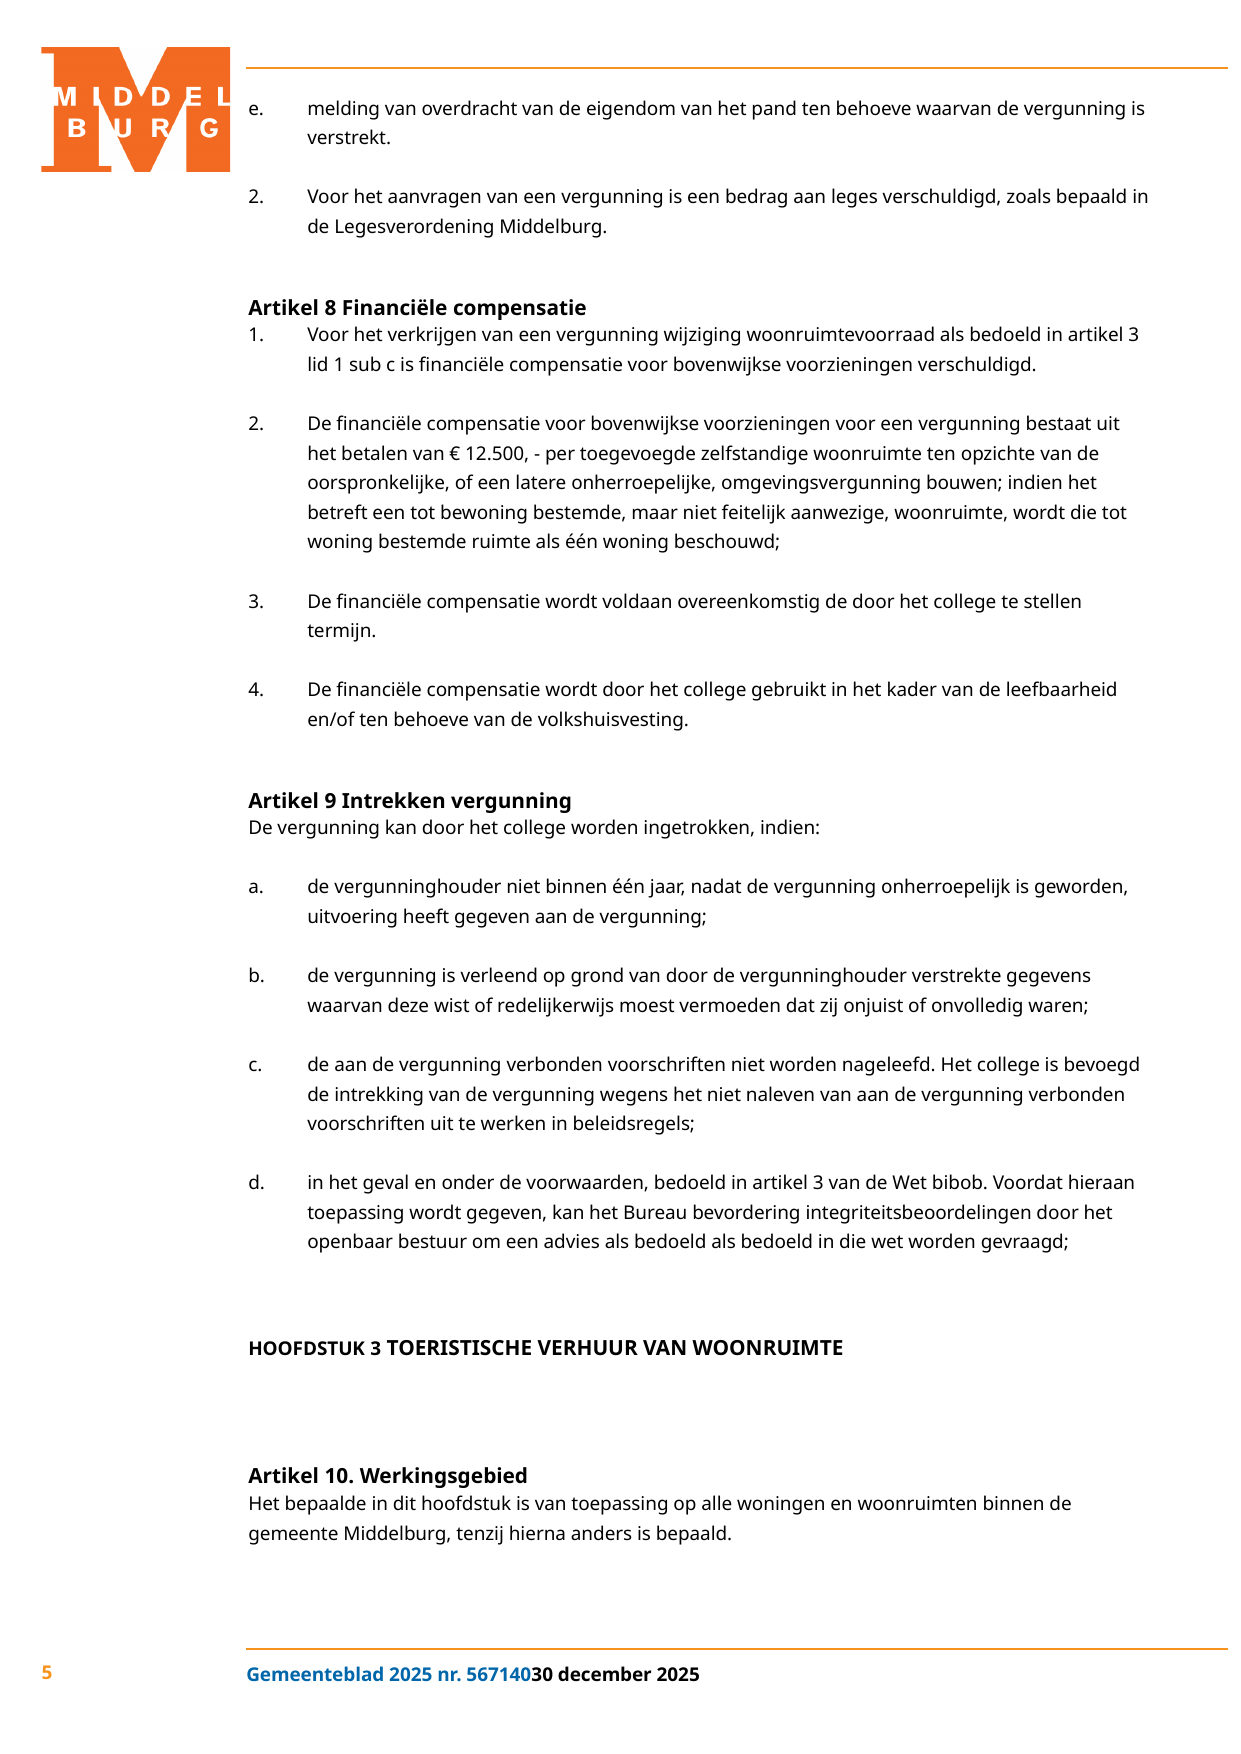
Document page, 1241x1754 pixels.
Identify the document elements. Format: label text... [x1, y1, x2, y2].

list De financiële compensatie wordt door het college gebruikt in het kader van de leefbaarheid en/of ten behoeve van de volkshuisvesting. [248, 677, 1152, 732]
list de aan de vergunning verbonden voorschriften niet worden nageleefd. Het college is bevoegd de intrekking van de vergunning wegens het niet naleven van aan de vergunning verbonden voorschriften uit te werken in beleidsregels; [248, 1051, 1152, 1136]
list de vergunninghouder niet binnen één jaar, nadat de vergunning onherroepelijk is geworden, uitvoering heeft gegeven aan de vergunning; [248, 874, 1152, 929]
picture [41, 47, 231, 172]
list Voor het aanvragen van een vergunning is een bedrag aan leges verschuldigd, zoals bepaald in de Legesverordening Middelburg. [248, 183, 1152, 239]
text Artikel 8 Financiële compensatie [248, 293, 1152, 322]
text Het bepaalde in dit hoofdstuk is van toepassing op alle woningen en woonruimten binnen de gemeente Middelburg, tenzij hierna anders is bepaald. [248, 1490, 1152, 1545]
text De vergunning kan door het college worden ingetrokken, indien: [248, 814, 1152, 840]
list in het geval en onder de voorwaarden, bedoeld in artikel 3 van de Wet bibob. Voordat hieraan toepassing wordt gegeven, kan het Bureau bevordering integriteitsbeoordelingen door het openbaar bestuur om een advies als bedoeld als bedoeld in die wet worden gevraagd; [248, 1169, 1152, 1254]
list melding van overdracht van de eigendom van het pand ten behoeve waarvan de vergunning is verstrekt. [248, 95, 1152, 150]
list de vergunning is verleend op grond van door de vergunninghouder verstrekte gegevens waarvan deze wist of redelijkerwijs moest vermoeden dat zij onjuist of onvolledig waren; [248, 962, 1152, 1018]
text HOOFDSTUK 3 TOERISTISCHE VERHUUR VAN WOONRUIMTE [248, 1333, 1152, 1362]
list De financiële compensatie voor bovenwijkse voorzieningen voor een vergunning bestaat uit het betalen van € 12.500, - per toegevoegde zelfstandige woonruimte ten opzichte van de oorspronkelijke, of een latere onherroepelijke, omgevingsvergunning bouwen; indien het betreft een tot bewoning bestemde, maar niet feitelijk aanwezige, woonruimte, wordt die tot woning bestemde ruimte als één woning beschouwd; [248, 410, 1152, 554]
text Artikel 9 Intrekken vergunning [248, 786, 1152, 814]
list Voor het verkrijgen van een vergunning wijziging woonruimtevoorraad als bedoeld in artikel 3 lid 1 sub c is financiële compensatie voor bovenwijkse voorzieningen verschuldigd. [248, 322, 1152, 377]
list De financiële compensatie wordt voldaan overeenkomstig de door het college te stellen termijn. [248, 588, 1152, 643]
text Artikel 10. Werkingsgebied [248, 1462, 1152, 1490]
